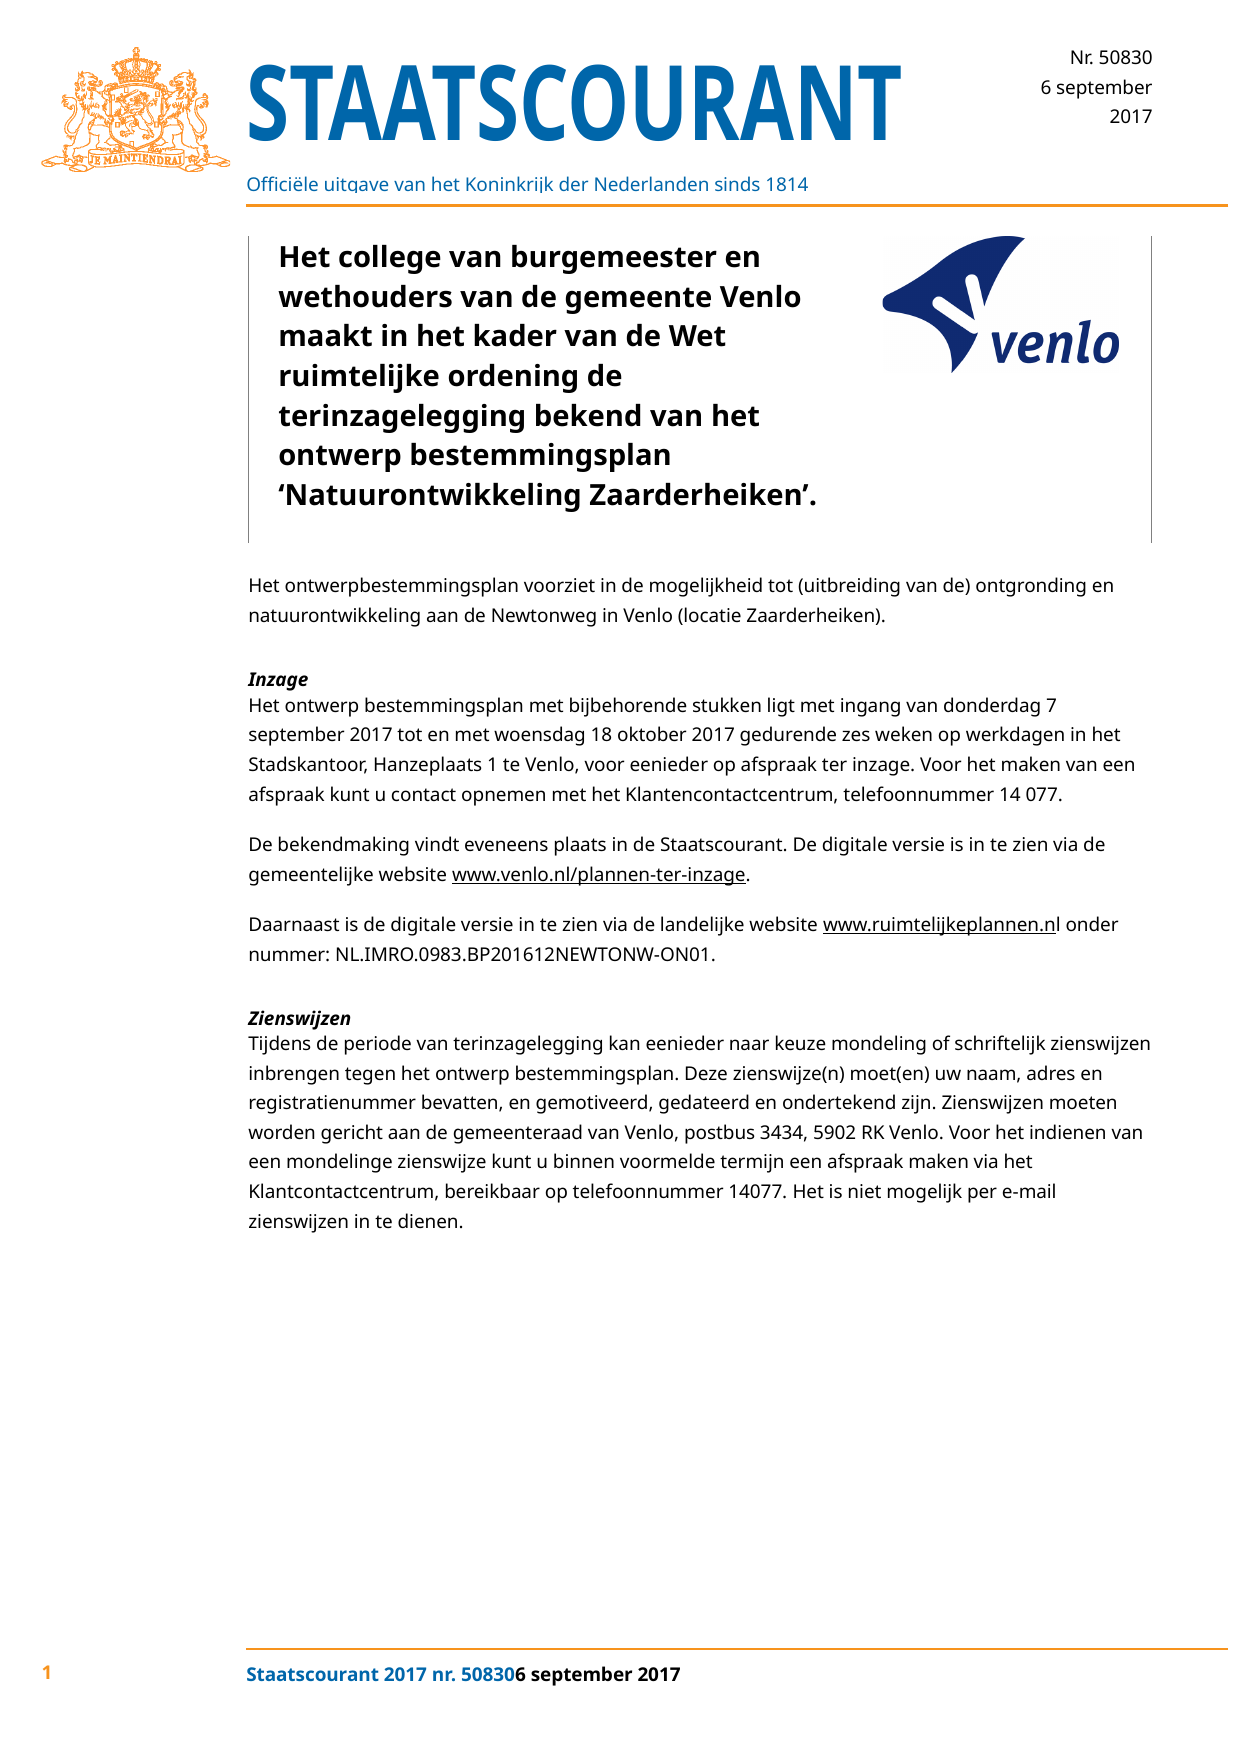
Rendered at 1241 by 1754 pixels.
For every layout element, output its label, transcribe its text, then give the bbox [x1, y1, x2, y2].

text Zienswijzen [248, 1005, 1152, 1030]
table_header [850, 236, 1151, 543]
text Daarnaast is de digitale versie in te zien via de landelijke website www.ruimtelijkeplannen.nl onder nummer: NL.IMRO.0983.BP201612NEWTONW-ON01. [248, 911, 1152, 966]
text Het ontwerpbestemmingsplan voorziet in de mogelijkheid tot (uitbreiding van de) ontgronding en natuurontwikkeling aan de Newtonweg in Venlo (locatie Zaarderheiken). [248, 573, 1152, 628]
table_header Het college van burgemeester en wethouders van de gemeente Venlo maakt in het kader van de Wet ruimtelijke ordening de terinzagelegging bekend van het ontwerp bestemmingsplan ‘Natuurontwikkeling Zaarderheiken’. [249, 236, 850, 543]
text Het ontwerp bestemmingsplan met bijbehorende stukken ligt met ingang van donderdag 7 september 2017 tot en met woensdag 18 oktober 2017 gedurende zes weken op werkdagen in het Stadskantoor, Hanzeplaats 1 te Venlo, voor eenieder op afspraak ter inzage. Voor het maken van een afspraak kunt u contact opnemen met het Klantencontactcentrum, telefoonnummer 14 077. [248, 692, 1152, 806]
text Inzage [248, 666, 1152, 692]
text De bekendmaking vindt eveneens plaats in de Staatscourant. De digitale versie is in te zien via de gemeentelijke website www.venlo.nl/plannen-ter-inzage. [248, 831, 1152, 886]
text Tijdens de periode van terinzagelegging kan eenieder naar keuze mondeling of schriftelijk zienswijzen inbrengen tegen het ontwerp bestemmingsplan. Deze zienswijze(n) moet(en) uw naam, adres en registratienummer bevatten, en gemotiveerd, gedateerd en ondertekend zijn. Zienswijzen moeten worden gericht aan de gemeenteraad van Venlo, postbus 3434, 5902 RK Venlo. Voor het indienen van een mondelinge zienswijze kunt u binnen voormelde termijn een afspraak maken via het Klantcontactcentrum, bereikbaar op telefoonnummer 14077. Het is niet mogelijk per e-mail zienswijzen in te dienen. [248, 1030, 1152, 1234]
picture [41, 47, 231, 172]
picture [882, 236, 1119, 373]
